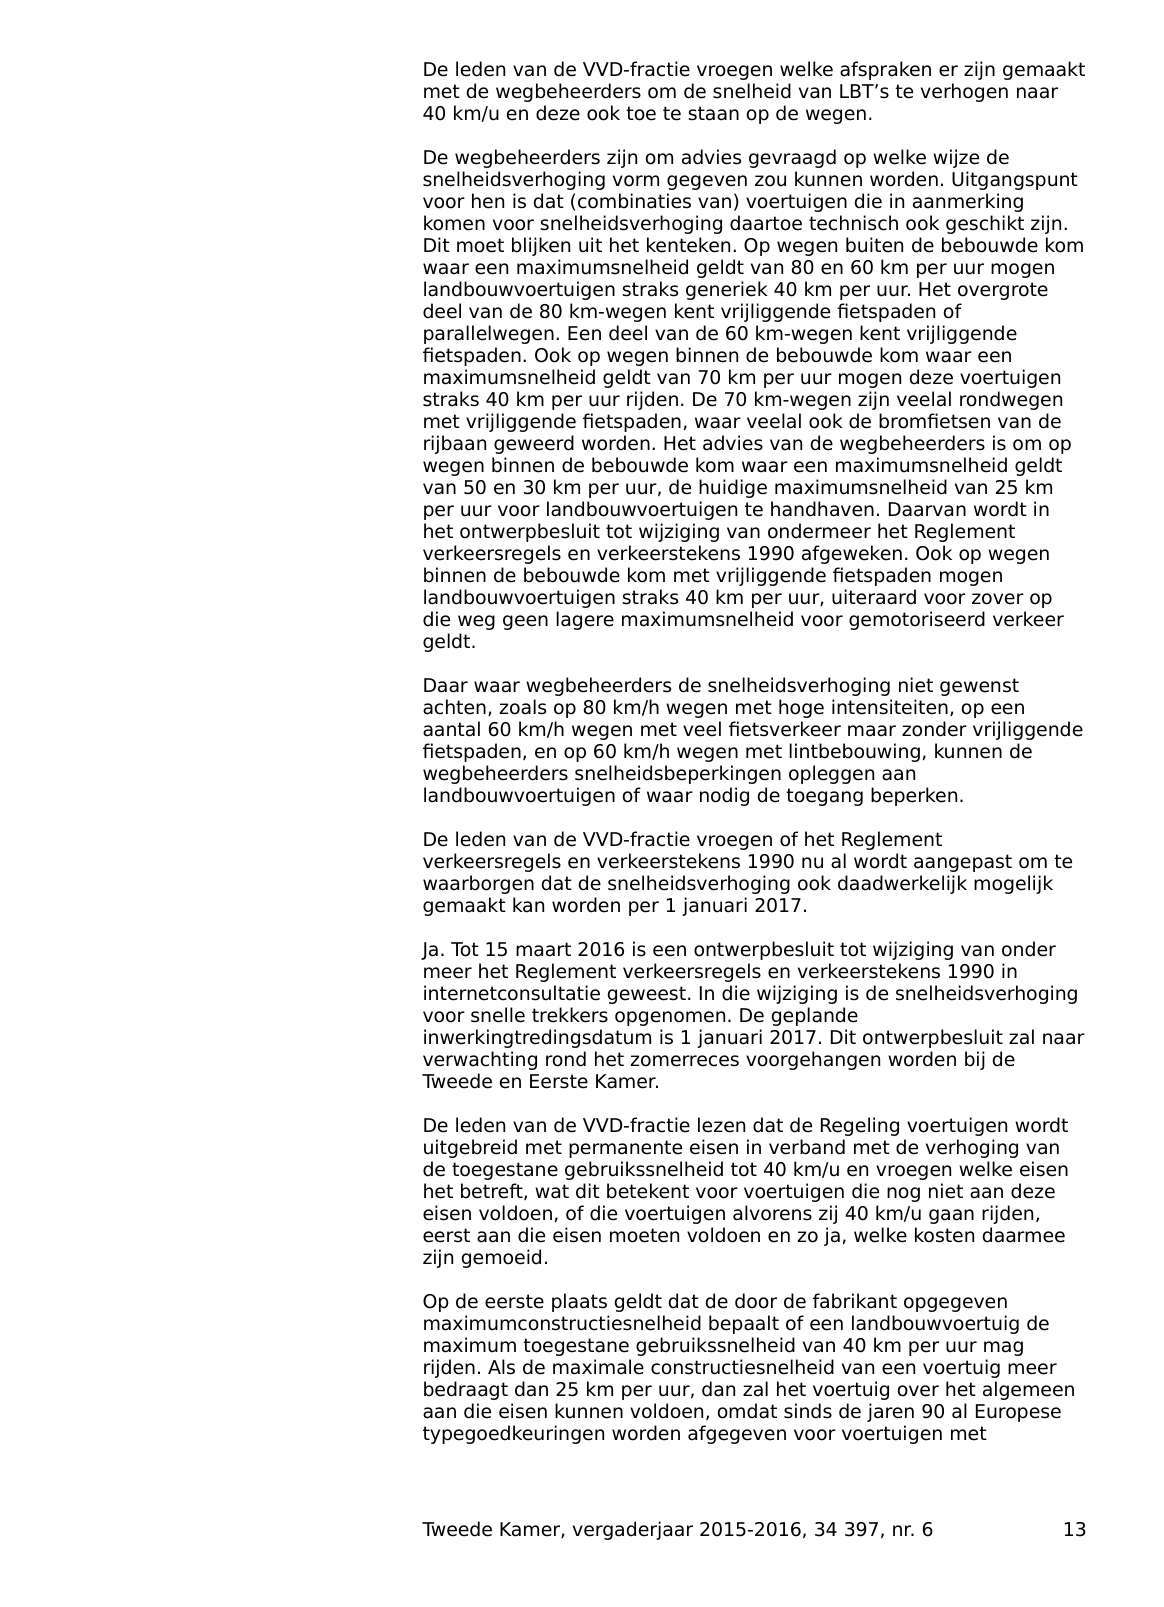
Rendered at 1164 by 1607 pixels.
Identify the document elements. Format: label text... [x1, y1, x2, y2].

text De leden van de VVD-fractie vroegen welke afspraken er zijn gemaakt met de wegbeheerders om de snelheid van LBT’s te verhogen naar 40 km/u en deze ook toe te staan op de wegen. [422, 59, 1087, 125]
text De leden van de VVD-fractie lezen dat de Regeling voertuigen wordt uitgebreid met permanente eisen in verband met de verhoging van de toegestane gebruikssnelheid tot 40 km/u en vroegen welke eisen het betreft, wat dit betekent voor voertuigen die nog niet aan deze eisen voldoen, of die voertuigen alvorens zij 40 km/u gaan rijden, eerst aan die eisen moeten voldoen en zo ja, welke kosten daarmee zijn gemoeid. [422, 1115, 1087, 1269]
text Ja. Tot 15 maart 2016 is een ontwerpbesluit tot wijziging van onder meer het Reglement verkeersregels en verkeerstekens 1990 in internetconsultatie geweest. In die wijziging is de snelheidsverhoging voor snelle trekkers opgenomen. De geplande inwerkingtredingsdatum is 1 januari 2017. Dit ontwerpbesluit zal naar verwachting rond het zomerreces voorgehangen worden bij de Tweede en Eerste Kamer. [422, 939, 1087, 1093]
text Op de eerste plaats geldt dat de door de fabrikant opgegeven maximumconstructiesnelheid bepaalt of een landbouwvoertuig de maximum toegestane gebruikssnelheid van 40 km per uur mag rijden. Als de maximale constructiesnelheid van een voertuig meer bedraagt dan 25 km per uur, dan zal het voertuig over het algemeen aan die eisen kunnen voldoen, omdat sinds de jaren 90 al Europese typegoedkeuringen worden afgegeven voor voertuigen met [422, 1291, 1087, 1445]
text De leden van de VVD-fractie vroegen of het Reglement verkeersregels en verkeerstekens 1990 nu al wordt aangepast om te waarborgen dat de snelheidsverhoging ook daadwerkelijk mogelijk gemaakt kan worden per 1 januari 2017. [422, 829, 1087, 917]
text Daar waar wegbeheerders de snelheidsverhoging niet gewenst achten, zoals op 80 km/h wegen met hoge intensiteiten, op een aantal 60 km/h wegen met veel fietsverkeer maar zonder vrijliggende fietspaden, en op 60 km/h wegen met lintbebouwing, kunnen de wegbeheerders snelheidsbeperkingen opleggen aan landbouwvoertuigen of waar nodig de toegang beperken. [422, 675, 1087, 807]
text De wegbeheerders zijn om advies gevraagd op welke wijze de snelheidsverhoging vorm gegeven zou kunnen worden. Uitgangspunt voor hen is dat (combinaties van) voertuigen die in aanmerking komen voor snelheidsverhoging daartoe technisch ook geschikt zijn. Dit moet blijken uit het kenteken. Op wegen buiten de bebouwde kom waar een maximumsnelheid geldt van 80 en 60 km per uur mogen landbouwvoertuigen straks generiek 40 km per uur. Het overgrote deel van de 80 km-wegen kent vrijliggende fietspaden of parallelwegen. Een deel van de 60 km-wegen kent vrijliggende fietspaden. Ook op wegen binnen de bebouwde kom waar een maximumsnelheid geldt van 70 km per uur mogen deze voertuigen straks 40 km per uur rijden. De 70 km-wegen zijn veelal rondwegen met vrijliggende fietspaden, waar veelal ook de bromfietsen van de rijbaan geweerd worden. Het advies van de wegbeheerders is om op wegen binnen de bebouwde kom waar een maximumsnelheid geldt van 50 en 30 km per uur, de huidige maximumsnelheid van 25 km per uur voor landbouwvoertuigen te handhaven. Daarvan wordt in het ontwerpbesluit tot wijziging van ondermeer het Reglement verkeersregels en verkeerstekens 1990 afgeweken. Ook op wegen binnen de bebouwde kom met vrijliggende fietspaden mogen landbouwvoertuigen straks 40 km per uur, uiteraard voor zover op die weg geen lagere maximumsnelheid voor gemotoriseerd verkeer geldt. [422, 147, 1087, 653]
